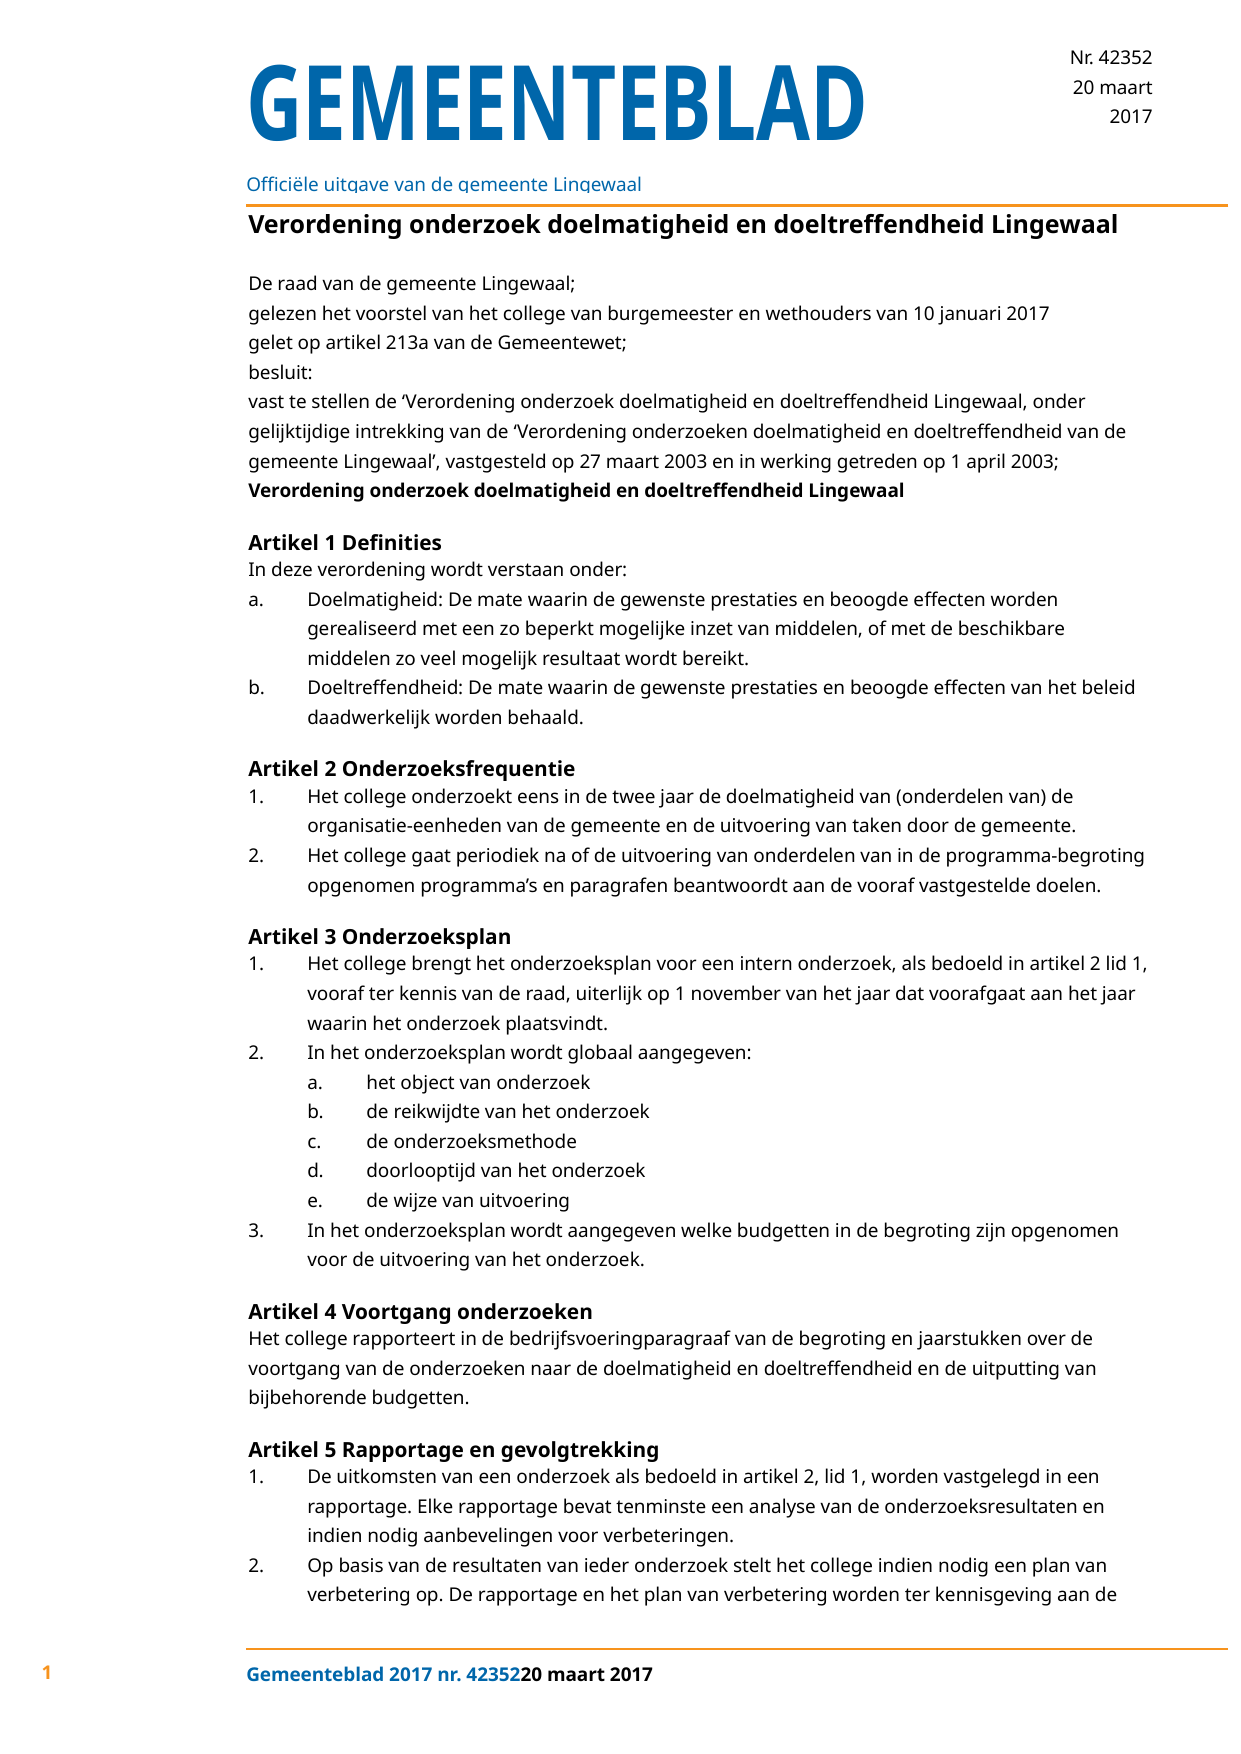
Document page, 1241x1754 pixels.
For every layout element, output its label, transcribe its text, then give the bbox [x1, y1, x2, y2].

list de wijze van uitvoering [307, 1187, 1152, 1213]
text Artikel 3 Onderzoeksplan [248, 922, 1152, 951]
list Het college onderzoekt eens in de twee jaar de doelmatigheid van (onderdelen van) de organisatie-eenheden van de gemeente en de uitvoering van taken door de gemeente. [248, 783, 1152, 838]
picture [41, 47, 231, 172]
list Doelmatigheid: De mate waarin de gewenste prestaties en beoogde effecten worden gerealiseerd met een zo beperkt mogelijke inzet van middelen, of met de beschikbare middelen zo veel mogelijk resultaat wordt bereikt. [248, 586, 1152, 671]
text In deze verordening wordt verstaan onder: [248, 556, 1152, 582]
list De uitkomsten van een onderzoek als bedoeld in artikel 2, lid 1, worden vastgelegd in een rapportage. Elke rapportage bevat tenminste een analyse van de onderzoeksresultaten en indien nodig aanbevelingen voor verbeteringen. [248, 1463, 1152, 1548]
list In het onderzoeksplan wordt aangegeven welke budgetten in de begroting zijn opgenomen voor de uitvoering van het onderzoek. [248, 1217, 1152, 1272]
text Verordening onderzoek doelmatigheid en doeltreffendheid Lingewaal [248, 207, 1152, 241]
text vast te stellen de ‘Verordening onderzoek doelmatigheid en doeltreffendheid Lingewaal, onder gelijktijdige intrekking van de ‘Verordening onderzoeken doelmatigheid en doeltreffendheid van de gemeente Lingewaal’, vastgesteld op 27 maart 2003 en in werking getreden op 1 april 2003; [248, 389, 1152, 473]
list Doeltreffendheid: De mate waarin de gewenste prestaties en beoogde effecten van het beleid daadwerkelijk worden behaald. [248, 674, 1152, 730]
text Verordening onderzoek doelmatigheid en doeltreffendheid Lingewaal [248, 477, 1152, 503]
text Het college rapporteert in de bedrijfsvoeringparagraaf van de begroting en jaarstukken over de voortgang van de onderzoeken naar de doelmatigheid en doeltreffendheid en de uitputting van bijbehorende budgetten. [248, 1325, 1152, 1410]
text Artikel 1 Definities [248, 528, 1152, 556]
list de reikwijdte van het onderzoek [307, 1098, 1152, 1124]
text De raad van de gemeente Lingewaal; [248, 270, 1152, 296]
text Artikel 4 Voortgang onderzoeken [248, 1297, 1152, 1325]
list In het onderzoeksplan wordt globaal aangegeven: [248, 1039, 1152, 1065]
list de onderzoeksmethode [307, 1128, 1152, 1154]
text besluit: [248, 359, 1152, 385]
list Het college gaat periodiek na of de uitvoering van onderdelen van in de programma-begroting opgenomen programma’s en paragrafen beantwoordt aan de vooraf vastgestelde doelen. [248, 842, 1152, 897]
list Op basis van de resultaten van ieder onderzoek stelt het college indien nodig een plan van verbetering op. De rapportage en het plan van verbetering worden ter kennisgeving aan de [248, 1552, 1152, 1607]
text Artikel 5 Rapportage en gevolgtrekking [248, 1435, 1152, 1463]
list doorlooptijd van het onderzoek [307, 1158, 1152, 1183]
list Het college brengt het onderzoeksplan voor een intern onderzoek, als bedoeld in artikel 2 lid 1, vooraf ter kennis van de raad, uiterlijk op 1 november van het jaar dat voorafgaat aan het jaar waarin het onderzoek plaatsvindt. [248, 951, 1152, 1036]
text gelezen het voorstel van het college van burgemeester en wethouders van 10 januari 2017 [248, 300, 1152, 326]
text gelet op artikel 213a van de Gemeentewet; [248, 329, 1152, 355]
text Artikel 2 Onderzoeksfrequentie [248, 754, 1152, 783]
list het object van onderzoek [307, 1069, 1152, 1095]
